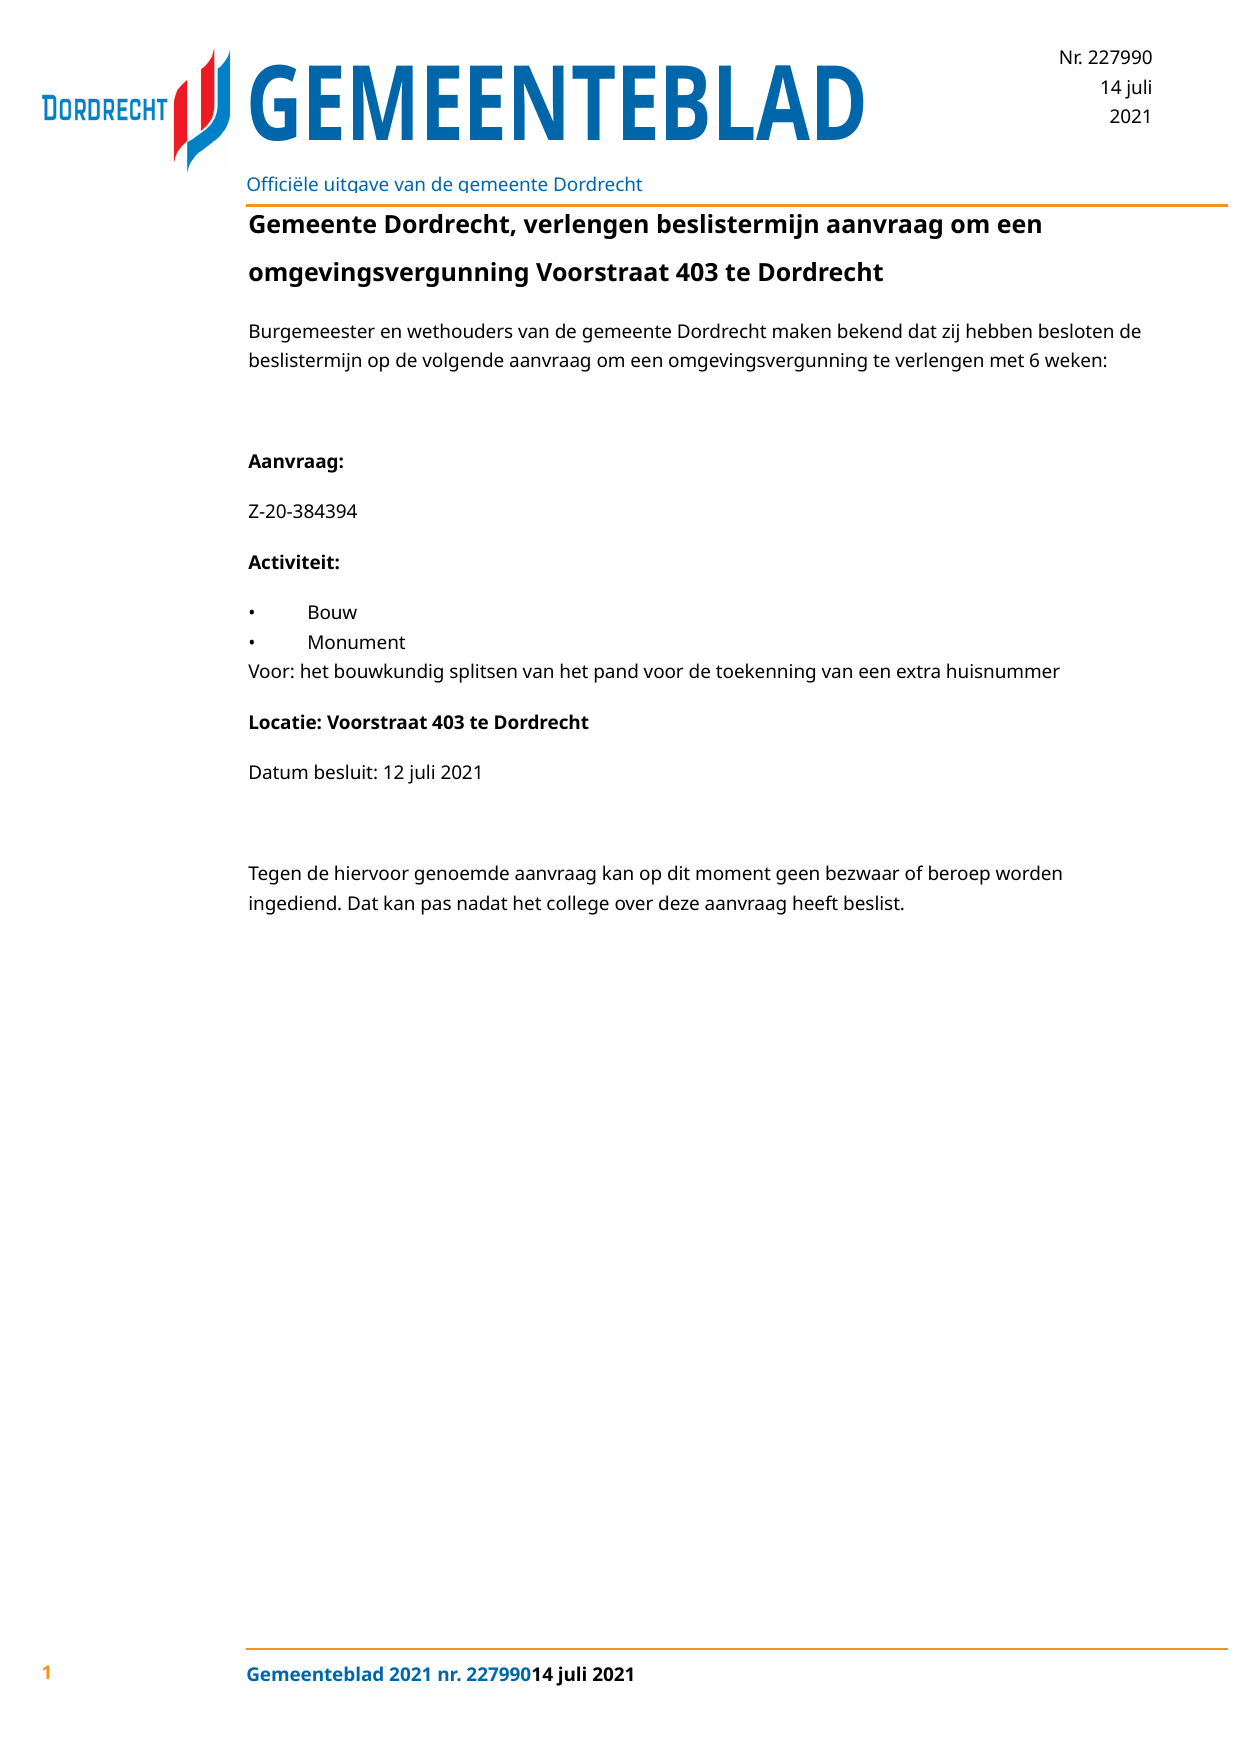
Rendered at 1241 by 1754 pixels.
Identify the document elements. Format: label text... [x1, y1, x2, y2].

text Aanvraag: [248, 448, 1152, 474]
text Gemeente Dordrecht, verlengen beslistermijn aanvraag om een omgevingsvergunning Voorstraat 403 te Dordrecht [248, 207, 1152, 288]
picture [41, 47, 231, 172]
text Burgemeester en wethouders van de gemeente Dordrecht maken bekend dat zij hebben besloten de beslistermijn op de volgende aanvraag om een omgevingsvergunning te verlengen met 6 weken: [248, 318, 1152, 373]
text Activiteit: [248, 549, 1152, 575]
list Monument [248, 629, 1152, 655]
text Locatie: Voorstraat 403 te Dordrecht [248, 709, 1152, 735]
text Datum besluit: 12 juli 2021 [248, 759, 1152, 785]
text Voor: het bouwkundig splitsen van het pand voor de toekenning van een extra huisnummer [248, 659, 1152, 684]
text Tegen de hiervoor genoemde aanvraag kan op dit moment geen bezwaar of beroep worden ingediend. Dat kan pas nadat het college over deze aanvraag heeft beslist. [248, 860, 1152, 916]
list Bouw [248, 599, 1152, 625]
text Z-20-384394 [248, 499, 1152, 524]
